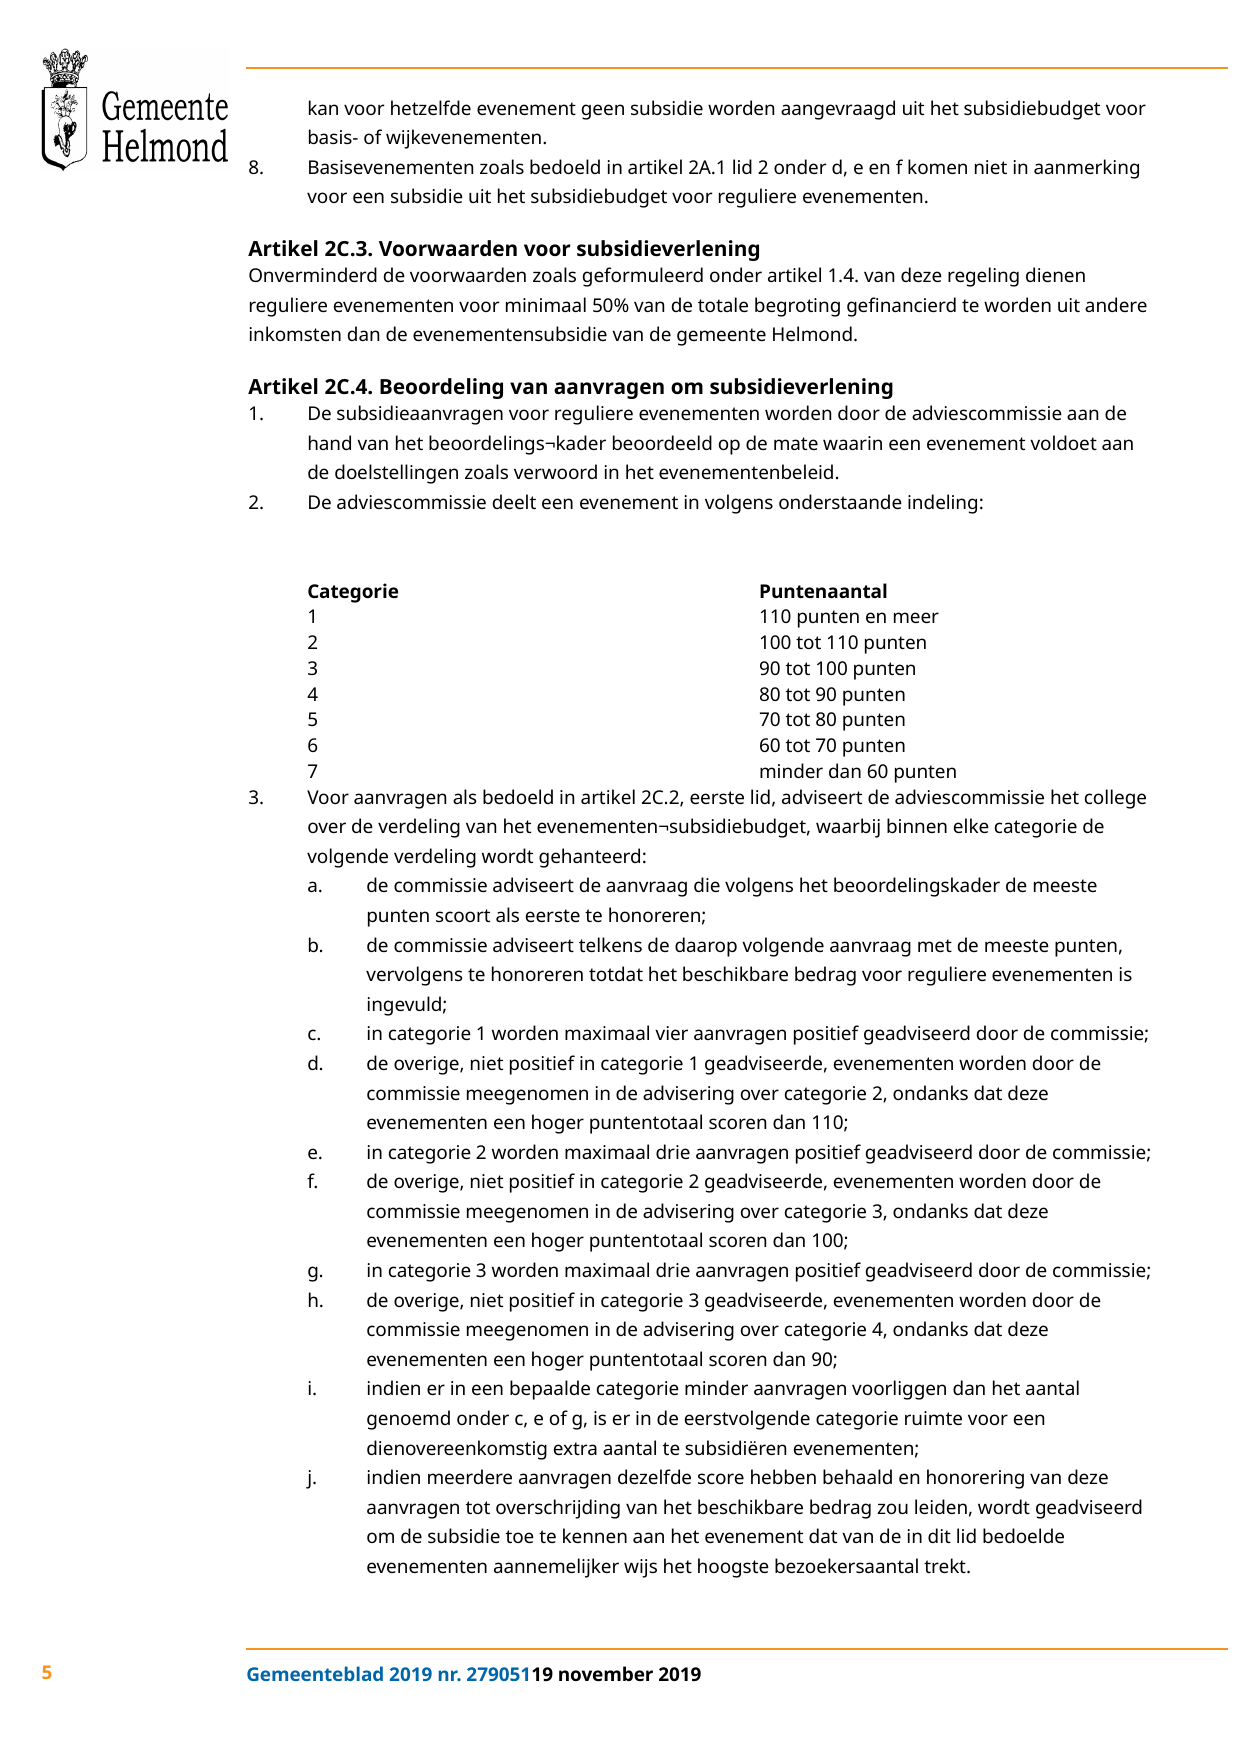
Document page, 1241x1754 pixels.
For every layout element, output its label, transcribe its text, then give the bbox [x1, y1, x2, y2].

table_cell 3 [307, 655, 759, 681]
table_cell 1 [307, 604, 759, 629]
text Onverminderd de voorwaarden zoals geformuleerd onder artikel 1.4. van deze regeling dienen reguliere evenementen voor minimaal 50% van de totale begroting gefinancierd te worden uit andere inkomsten dan de evenementensubsidie van de gemeente Helmond. [248, 262, 1152, 347]
picture [41, 47, 231, 172]
table_cell 110 punten en meer [759, 604, 1211, 629]
text Artikel 2C.4. Beoordeling van aanvragen om subsidieverlening [248, 372, 1152, 400]
list de overige, niet positief in categorie 2 geadviseerde, evenementen worden door de commissie meegenomen in de advisering over categorie 3, ondanks dat deze evenementen een hoger puntentotaal scoren dan 100; [307, 1168, 1152, 1253]
table_cell 60 tot 70 punten [759, 733, 1211, 758]
table_cell 80 tot 90 punten [759, 681, 1211, 707]
list de overige, niet positief in categorie 1 geadviseerde, evenementen worden door de commissie meegenomen in de advisering over categorie 2, ondanks dat deze evenementen een hoger puntentotaal scoren dan 110; [307, 1050, 1152, 1135]
table_cell 100 tot 110 punten [759, 630, 1211, 655]
list de overige, niet positief in categorie 3 geadviseerde, evenementen worden door de commissie meegenomen in de advisering over categorie 4, ondanks dat deze evenementen een hoger puntentotaal scoren dan 90; [307, 1287, 1152, 1372]
table_cell 6 [307, 733, 759, 758]
table_cell 70 tot 80 punten [759, 707, 1211, 732]
list de commissie adviseert de aanvraag die volgens het beoordelingskader de meeste punten scoort als eerste te honoreren; [307, 873, 1152, 928]
table_cell 5 [307, 707, 759, 732]
list in categorie 2 worden maximaal drie aanvragen positief geadviseerd door de commissie; [307, 1139, 1152, 1165]
list in categorie 1 worden maximaal vier aanvragen positief geadviseerd door de commissie; [307, 1021, 1152, 1046]
table_cell minder dan 60 punten [759, 758, 1211, 784]
list De subsidieaanvragen voor reguliere evenementen worden door de adviescommissie aan de hand van het beoordelings¬kader beoordeeld op de mate waarin een evenement voldoet aan de doelstellingen zoals verwoord in het evenementenbeleid. [248, 400, 1152, 485]
list De adviescommissie deelt een evenement in volgens onderstaande indeling: [248, 489, 1152, 515]
list de commissie adviseert telkens de daarop volgende aanvraag met de meeste punten, vervolgens te honoreren totdat het beschikbare bedrag voor reguliere evenementen is ingevuld; [307, 932, 1152, 1017]
list kan voor hetzelfde evenement geen subsidie worden aangevraagd uit het subsidiebudget voor basis- of wijkevenementen. [248, 95, 1152, 150]
table_cell 4 [307, 681, 759, 707]
list indien meerdere aanvragen dezelfde score hebben behaald en honorering van deze aanvragen tot overschrijding van het beschikbare bedrag zou leiden, wordt geadviseerd om de subsidie toe te kennen aan het evenement dat van de in dit lid bedoelde evenementen aannemelijker wijs het hoogste bezoekersaantal trekt. [307, 1464, 1152, 1579]
table_cell 7 [307, 758, 759, 784]
list indien er in een bepaalde categorie minder aanvragen voorliggen dan het aantal genoemd onder c, e of g, is er in de eerstvolgende categorie ruimte voor een dienovereenkomstig extra aantal te subsidiëren evenementen; [307, 1376, 1152, 1461]
list in categorie 3 worden maximaal drie aanvragen positief geadviseerd door de commissie; [307, 1257, 1152, 1283]
list Voor aanvragen als bedoeld in artikel 2C.2, eerste lid, adviseert de adviescommissie het college over de verdeling van het evenementen¬subsidiebudget, waarbij binnen elke categorie de volgende verdeling wordt gehanteerd: [248, 784, 1152, 869]
table_header Categorie [307, 549, 759, 604]
list Basisevenementen zoals bedoeld in artikel 2A.1 lid 2 onder d, e en f komen niet in aanmerking voor een subsidie uit het subsidiebudget voor reguliere evenementen. [248, 154, 1152, 209]
table_cell 90 tot 100 punten [759, 655, 1211, 681]
table_cell 2 [307, 630, 759, 655]
table_header Puntenaantal [759, 549, 1211, 604]
text Artikel 2C.3. Voorwaarden voor subsidieverlening [248, 234, 1152, 262]
